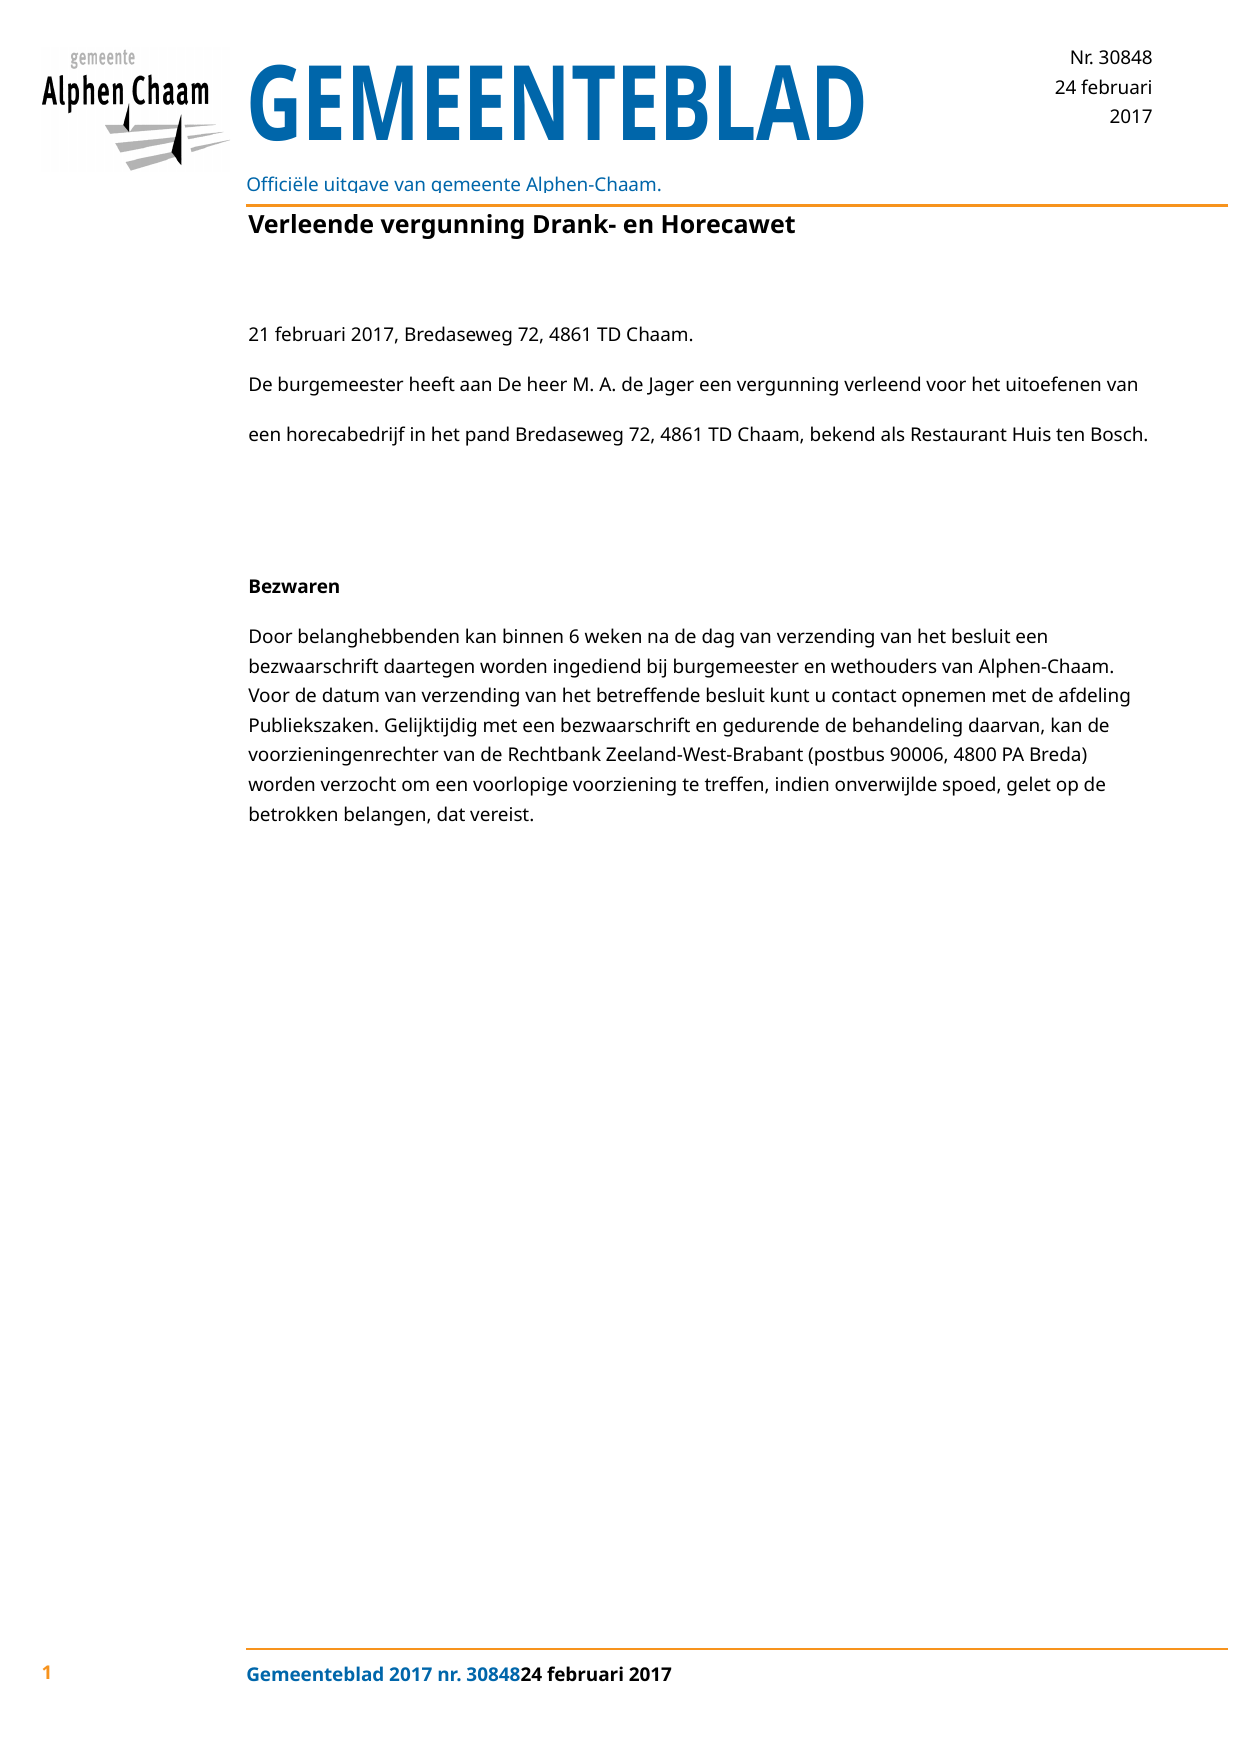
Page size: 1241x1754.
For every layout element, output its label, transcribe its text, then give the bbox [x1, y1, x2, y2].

text een horecabedrijf in het pand Bredaseweg 72, 4861 TD Chaam, bekend als Restaurant Huis ten Bosch. [248, 422, 1152, 447]
text De burgemeester heeft aan De heer M. A. de Jager een vergunning verleend voor het uitoefenen van [248, 371, 1152, 397]
picture [41, 47, 231, 172]
text 21 februari 2017, Bredaseweg 72, 4861 TD Chaam. [248, 321, 1152, 346]
text Verleende vergunning Drank- en Horecawet [248, 207, 1152, 241]
text Bezwaren [248, 573, 1152, 598]
text Door belanghebbenden kan binnen 6 weken na de dag van verzending van het besluit een bezwaarschrift daartegen worden ingediend bij burgemeester en wethouders van Alphen-Chaam. Voor de datum van verzending van het betreffende besluit kunt u contact opnemen met de afdeling Publiekszaken. Gelijktijdig met een bezwaarschrift en gedurende de behandeling daarvan, kan de voorzieningenrechter van de Rechtbank Zeeland-West-Brabant (postbus 90006, 4800 PA Breda) worden verzocht om een voorlopige voorziening te treffen, indien onverwijlde spoed, gelet op de betrokken belangen, dat vereist. [248, 623, 1152, 826]
